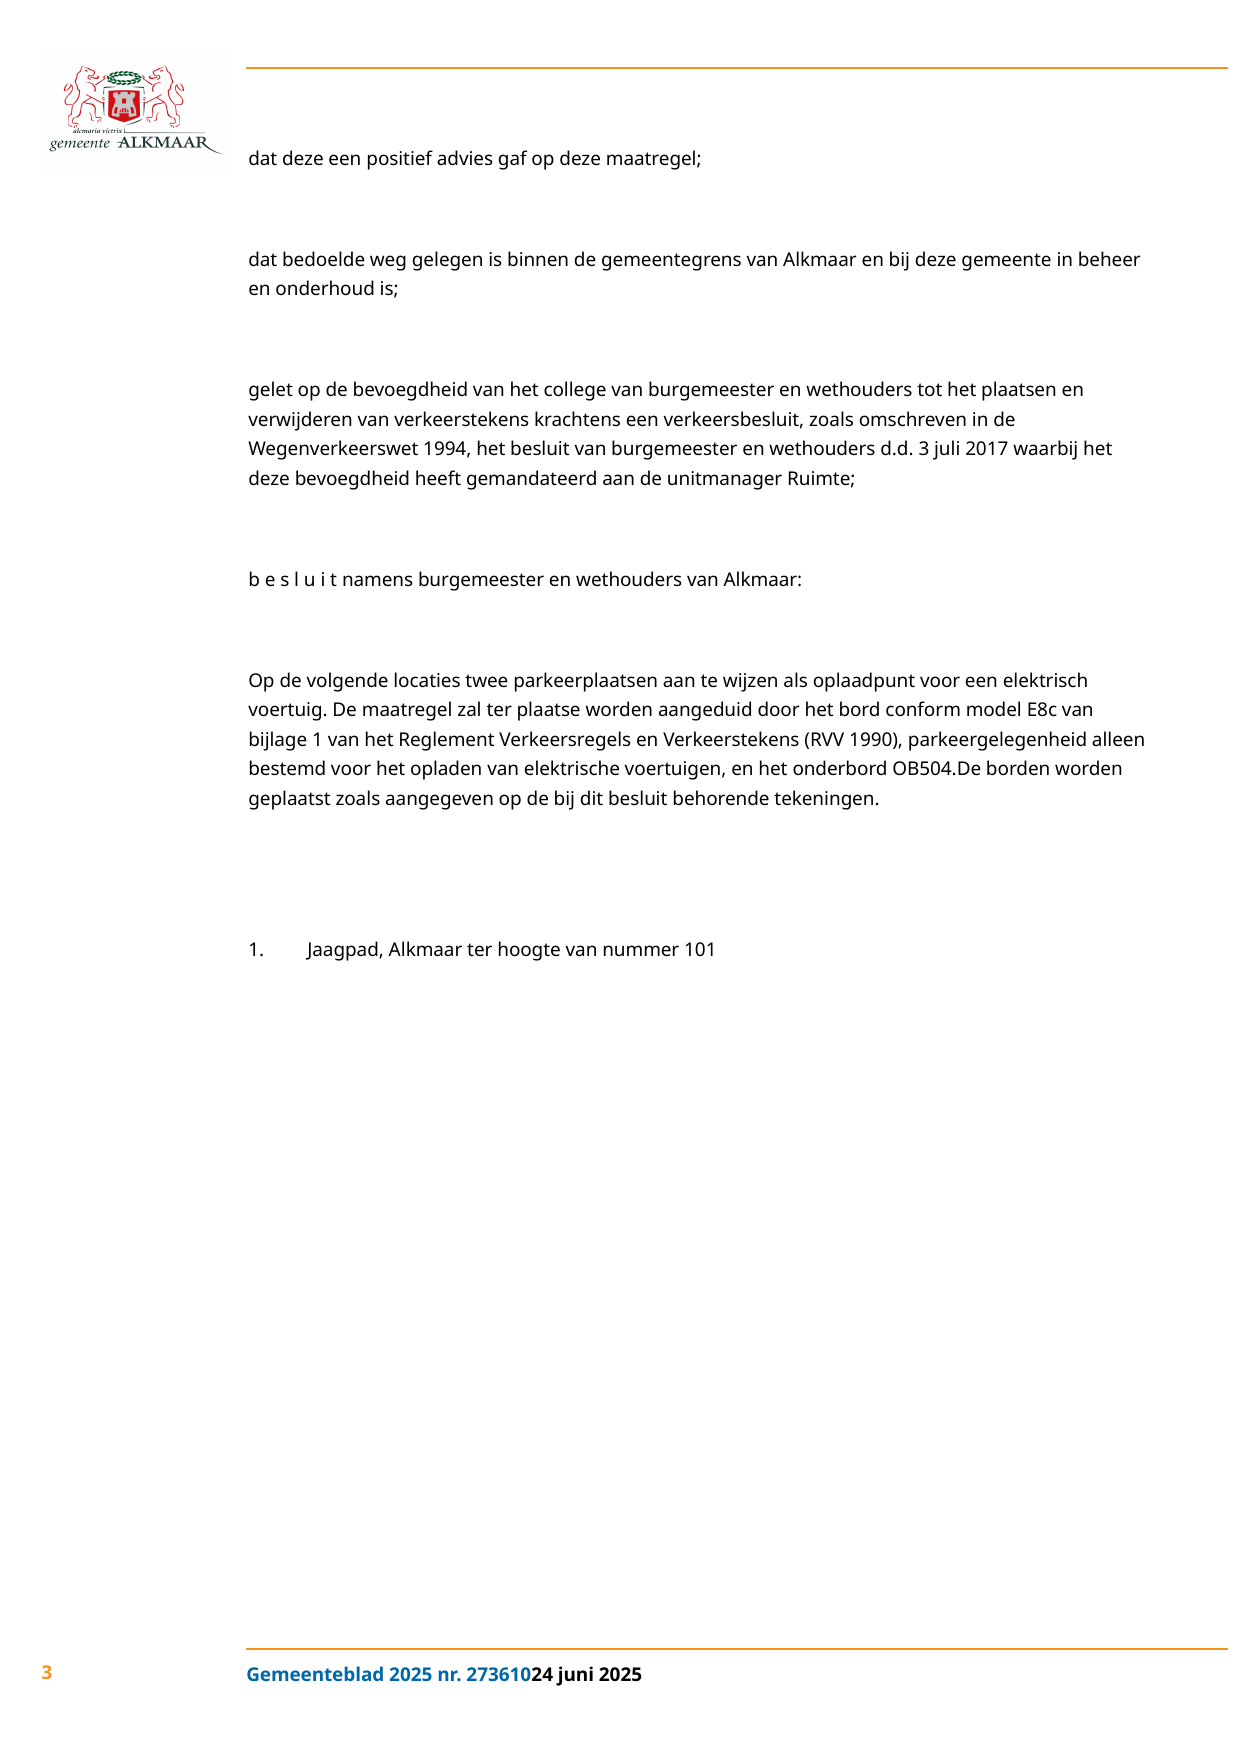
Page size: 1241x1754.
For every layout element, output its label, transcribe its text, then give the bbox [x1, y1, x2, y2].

text Op de volgende locaties twee parkeerplaatsen aan te wijzen als oplaadpunt voor een elektrisch voertuig. De maatregel zal ter plaatse worden aangeduid door het bord conform model E8c van bijlage 1 van het Reglement Verkeersregels en Verkeerstekens (RVV 1990), parkeergelegenheid alleen bestemd voor het opladen van elektrische voertuigen, en het onderbord OB504.De borden worden geplaatst zoals aangegeven op de bij dit besluit behorende tekeningen. [248, 667, 1152, 811]
text dat bedoelde weg gelegen is binnen de gemeentegrens van Alkmaar en bij deze gemeente in beheer en onderhoud is; [248, 246, 1152, 301]
text b e s l u i t namens burgemeester en wethouders van Alkmaar: [248, 566, 1152, 592]
list Jaagpad, Alkmaar ter hoogte van nummer 101 [248, 936, 1152, 962]
text dat deze een positief advies gaf op deze maatregel; [248, 145, 1152, 171]
text gelet op de bevoegdheid van het college van burgemeester en wethouders tot het plaatsen en verwijderen van verkeerstekens krachtens een verkeersbesluit, zoals omschreven in de Wegenverkeerswet 1994, het besluit van burgemeester en wethouders d.d. 3 juli 2017 waarbij het deze bevoegdheid heeft gemandateerd aan de unitmanager Ruimte; [248, 376, 1152, 491]
picture [41, 47, 231, 172]
